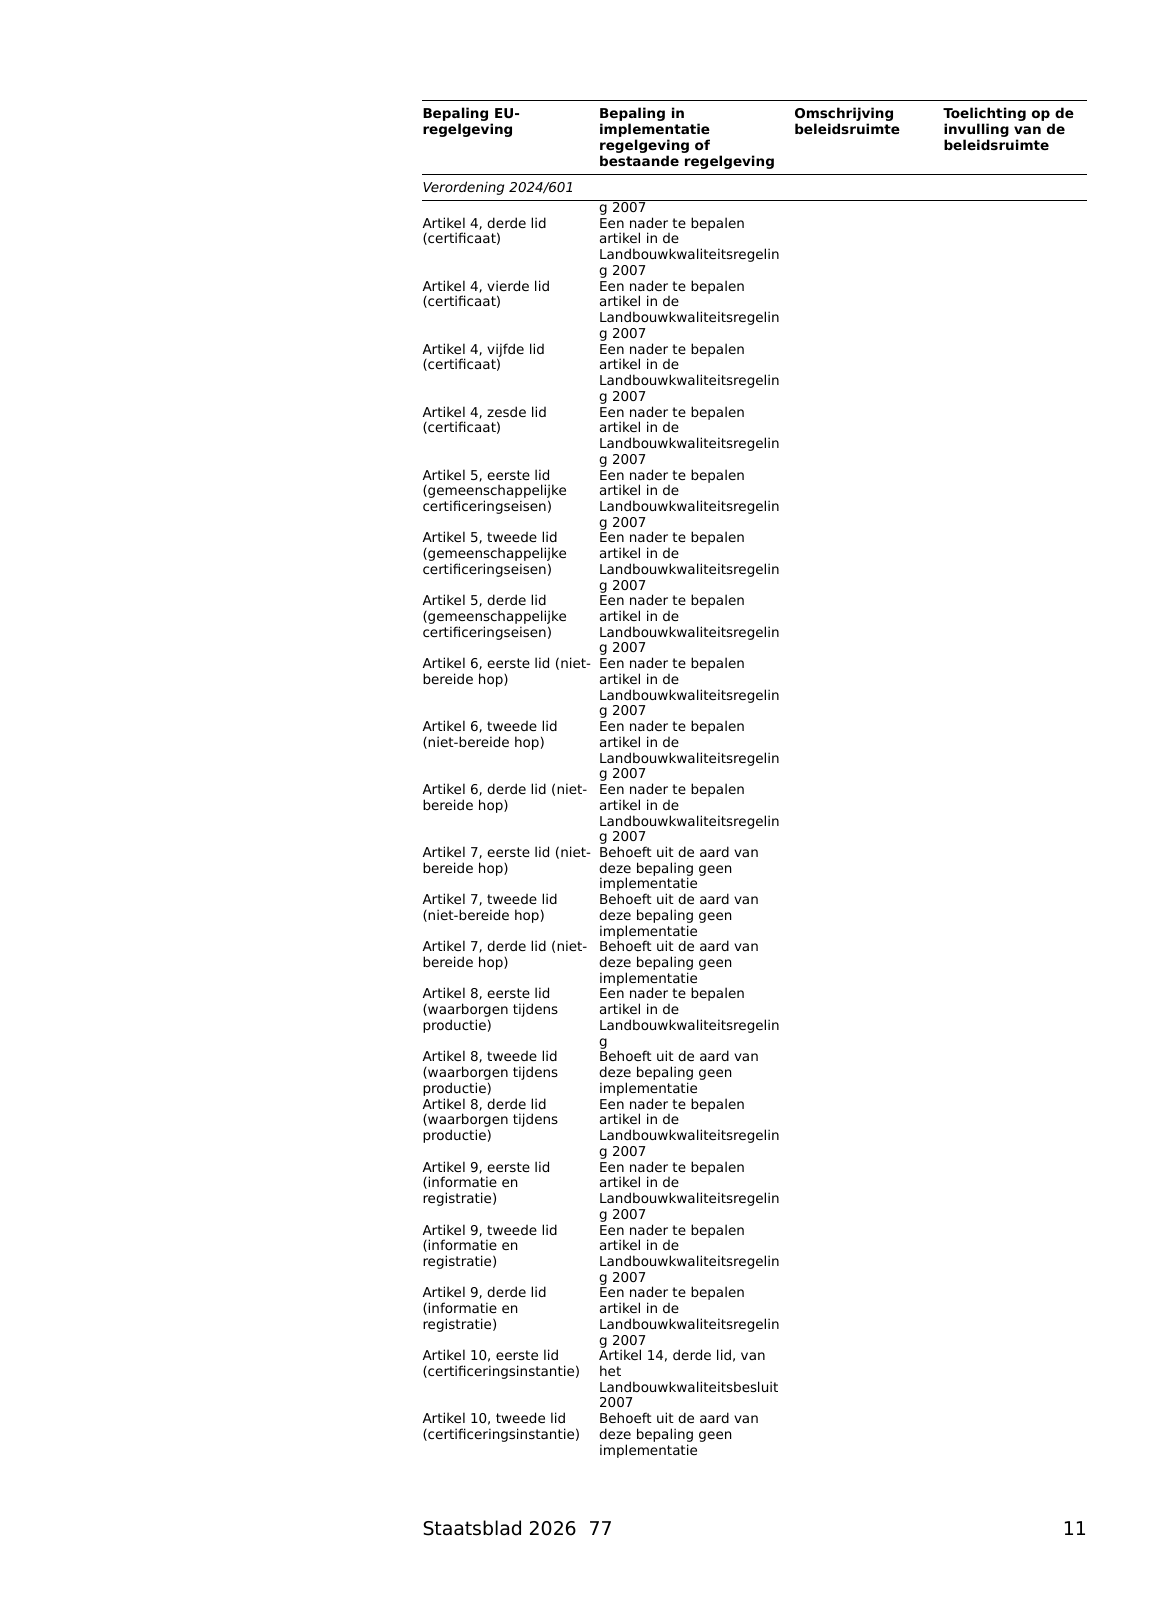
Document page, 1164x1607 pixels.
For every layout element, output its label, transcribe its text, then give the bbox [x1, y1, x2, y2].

table_cell [788, 719, 937, 782]
table_cell Artikel 4, derde lid (certificaat) [422, 216, 593, 278]
table_cell Artikel 6, eerste lid (niet-bereide hop) [422, 656, 593, 719]
table_cell Artikel 7, eerste lid (niet-bereide hop) [422, 845, 593, 892]
table_cell [788, 656, 937, 719]
table_cell Een nader te bepalen artikel in de Landbouwkwaliteitsregeling 2007 [593, 656, 788, 719]
table_cell Artikel 10, eerste lid (certificeringsinstantie) [422, 1348, 593, 1411]
table_cell Een nader te bepalen artikel in de Landbouwkwaliteitsregeling 2007 [593, 1159, 788, 1222]
table_cell [788, 1096, 937, 1159]
table_cell [938, 216, 1087, 278]
table_cell [938, 719, 1087, 782]
table_cell [788, 1222, 937, 1285]
table_cell [788, 201, 937, 216]
table_header Bepaling in implementatie regelgeving of bestaande regelgeving [593, 101, 788, 174]
table_cell [938, 986, 1087, 1049]
table_cell Een nader te bepalen artikel in de Landbouwkwaliteitsregeling 2007 [593, 593, 788, 656]
table_cell Artikel 5, tweede lid (gemeenschappelijke certificeringseisen) [422, 530, 593, 593]
table_cell [938, 530, 1087, 593]
table_cell Artikel 4, vierde lid (certificaat) [422, 279, 593, 341]
table_cell [938, 656, 1087, 719]
table_cell [788, 892, 937, 939]
table_cell Een nader te bepalen artikel in de Landbouwkwaliteitsregeling [593, 986, 788, 1049]
table_cell [938, 845, 1087, 892]
table_cell [788, 782, 937, 845]
table_cell Een nader te bepalen artikel in de Landbouwkwaliteitsregeling 2007 [593, 341, 788, 404]
table_cell Artikel 10, tweede lid (certificeringsinstantie) [422, 1411, 593, 1458]
table_cell Een nader te bepalen artikel in de Landbouwkwaliteitsregeling 2007 [593, 467, 788, 530]
table_cell Artikel 8, eerste lid (waarborgen tijdens productie) [422, 986, 593, 1049]
table_cell [422, 201, 593, 216]
table_cell [788, 1049, 937, 1096]
table_cell [788, 1285, 937, 1348]
table_cell [788, 845, 937, 892]
table_cell Behoeft uit de aard van deze bepaling geen implementatie [593, 1411, 788, 1458]
table_cell [938, 467, 1087, 530]
table_header Omschrijving beleidsruimte [788, 101, 937, 174]
table_cell [938, 1348, 1087, 1411]
table_cell [788, 530, 937, 593]
table_cell Artikel 9, tweede lid (informatie en registratie) [422, 1222, 593, 1285]
table_cell Behoeft uit de aard van deze bepaling geen implementatie [593, 939, 788, 986]
table_cell [788, 279, 937, 341]
table_cell [938, 1159, 1087, 1222]
table_cell [938, 1411, 1087, 1458]
table_cell [938, 593, 1087, 656]
table_cell Een nader te bepalen artikel in de Landbouwkwaliteitsregeling 2007 [593, 782, 788, 845]
table_cell Artikel 14, derde lid, van het Landbouwkwaliteitsbesluit 2007 [593, 1348, 788, 1411]
table_cell Een nader te bepalen artikel in de Landbouwkwaliteitsregeling 2007 [593, 1096, 788, 1159]
table_cell Behoeft uit de aard van deze bepaling geen implementatie [593, 1049, 788, 1096]
table_cell [938, 1222, 1087, 1285]
table_cell [788, 939, 937, 986]
table_cell Een nader te bepalen artikel in de Landbouwkwaliteitsregeling 2007 [593, 1285, 788, 1348]
table_cell [938, 279, 1087, 341]
table_cell Behoeft uit de aard van deze bepaling geen implementatie [593, 892, 788, 939]
table_header Toelichting op de invulling van de beleidsruimte [938, 101, 1087, 174]
table_cell [788, 404, 937, 467]
table_cell Een nader te bepalen artikel in de Landbouwkwaliteitsregeling 2007 [593, 404, 788, 467]
table_cell Artikel 8, derde lid (waarborgen tijdens productie) [422, 1096, 593, 1159]
table_cell Artikel 8, tweede lid (waarborgen tijdens productie) [422, 1049, 593, 1096]
table_cell Een nader te bepalen artikel in de Landbouwkwaliteitsregeling 2007 [593, 279, 788, 341]
table_cell Artikel 9, derde lid (informatie en registratie) [422, 1285, 593, 1348]
table_cell Verordening 2024/601 [422, 175, 1087, 200]
table_cell [938, 1096, 1087, 1159]
table_cell [938, 404, 1087, 467]
table_cell Artikel 5, derde lid (gemeenschappelijke certificeringseisen) [422, 593, 593, 656]
table_cell Artikel 9, eerste lid (informatie en registratie) [422, 1159, 593, 1222]
table_cell Een nader te bepalen artikel in de Landbouwkwaliteitsregeling 2007 [593, 216, 788, 278]
table_cell Artikel 5, eerste lid (gemeenschappelijke certificeringseisen) [422, 467, 593, 530]
table_cell [788, 1411, 937, 1458]
table_cell [938, 782, 1087, 845]
table_cell Artikel 6, derde lid (niet-bereide hop) [422, 782, 593, 845]
table_cell Artikel 4, zesde lid (certificaat) [422, 404, 593, 467]
table_cell Artikel 4, vijfde lid (certificaat) [422, 341, 593, 404]
table_cell Een nader te bepalen artikel in de Landbouwkwaliteitsregeling 2007 [593, 530, 788, 593]
table_cell [938, 341, 1087, 404]
table_cell [938, 892, 1087, 939]
table_cell g 2007 [593, 201, 788, 216]
table_cell Behoeft uit de aard van deze bepaling geen implementatie [593, 845, 788, 892]
table_cell [788, 341, 937, 404]
table_cell [788, 593, 937, 656]
table_cell Een nader te bepalen artikel in de Landbouwkwaliteitsregeling 2007 [593, 719, 788, 782]
table_cell [938, 201, 1087, 216]
table_header Bepaling EU-regelgeving [422, 101, 593, 174]
table_cell Artikel 6, tweede lid (niet-bereide hop) [422, 719, 593, 782]
table_cell [788, 1348, 937, 1411]
table_cell [938, 939, 1087, 986]
table_cell Artikel 7, tweede lid (niet-bereide hop) [422, 892, 593, 939]
table_cell Een nader te bepalen artikel in de Landbouwkwaliteitsregeling 2007 [593, 1222, 788, 1285]
table_cell [938, 1285, 1087, 1348]
table_cell [788, 216, 937, 278]
table_cell [788, 1159, 937, 1222]
table_cell [938, 1049, 1087, 1096]
table_cell [788, 986, 937, 1049]
table_cell [788, 467, 937, 530]
table_cell Artikel 7, derde lid (niet-bereide hop) [422, 939, 593, 986]
